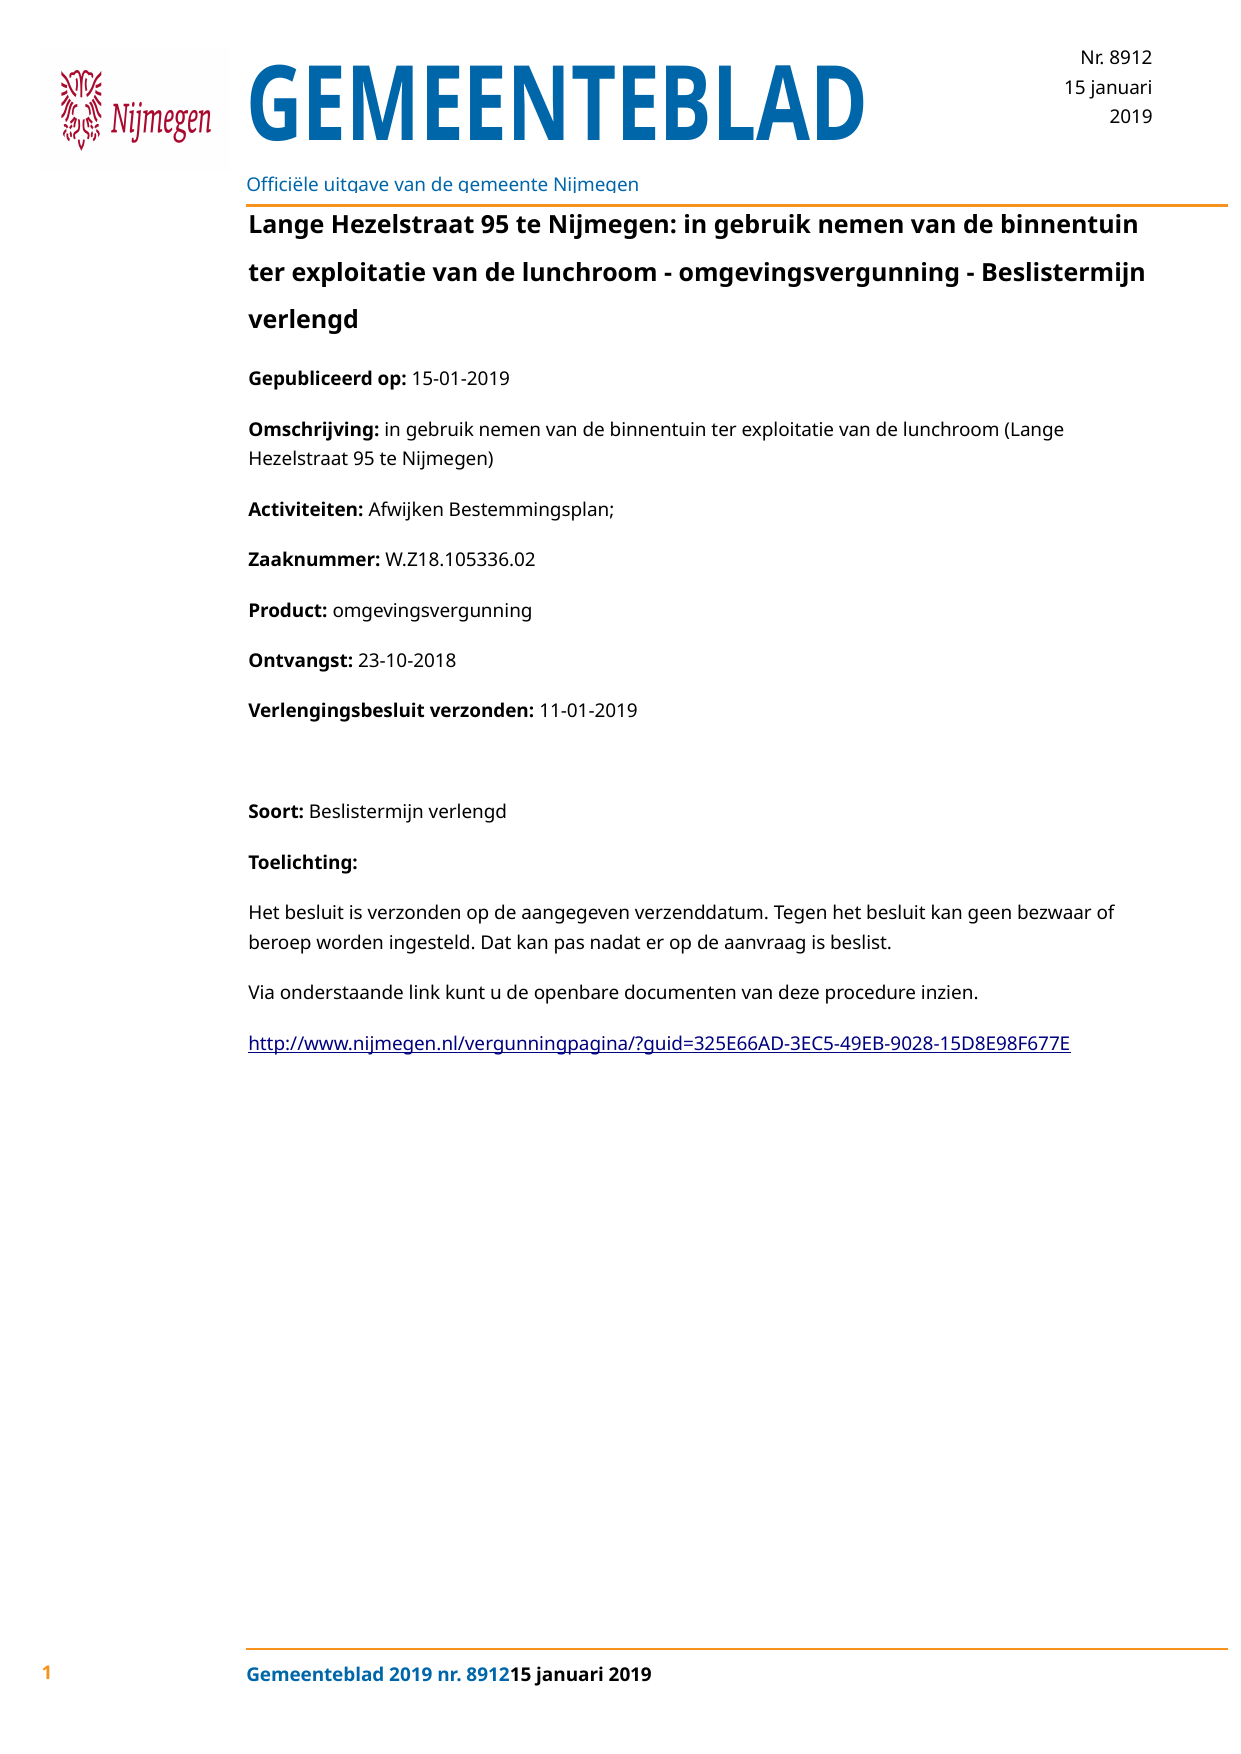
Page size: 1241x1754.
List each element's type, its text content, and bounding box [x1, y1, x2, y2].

text Toelichting: [248, 849, 1152, 874]
text Lange Hezelstraat 95 te Nijmegen: in gebruik nemen van de binnentuin ter exploitatie van de lunchroom - omgevingsvergunning - Beslistermijn verlengd [248, 207, 1152, 336]
text Product: omgevingsvergunning [248, 597, 1152, 622]
text Het besluit is verzonden op de aangegeven verzenddatum. Tegen het besluit kan geen bezwaar of beroep worden ingesteld. Dat kan pas nadat er op de aanvraag is beslist. [248, 899, 1152, 954]
picture [41, 47, 231, 172]
text Zaaknummer: W.Z18.105336.02 [248, 546, 1152, 572]
text http://www.nijmegen.nl/vergunningpagina/?guid=325E66AD-3EC5-49EB-9028-15D8E98F677E [248, 1030, 1152, 1055]
text Verlengingsbesluit verzonden: 11-01-2019 [248, 698, 1152, 723]
text Soort: Beslistermijn verlengd [248, 798, 1152, 824]
text Via onderstaande link kunt u de openbare documenten van deze procedure inzien. [248, 979, 1152, 1005]
text Ontvangst: 23-10-2018 [248, 647, 1152, 673]
text Omschrijving: in gebruik nemen van de binnentuin ter exploitatie van de lunchroom (Lange Hezelstraat 95 te Nijmegen) [248, 416, 1152, 471]
text Activiteiten: Afwijken Bestemmingsplan; [248, 496, 1152, 522]
text Gepubliceerd op: 15-01-2019 [248, 366, 1152, 391]
